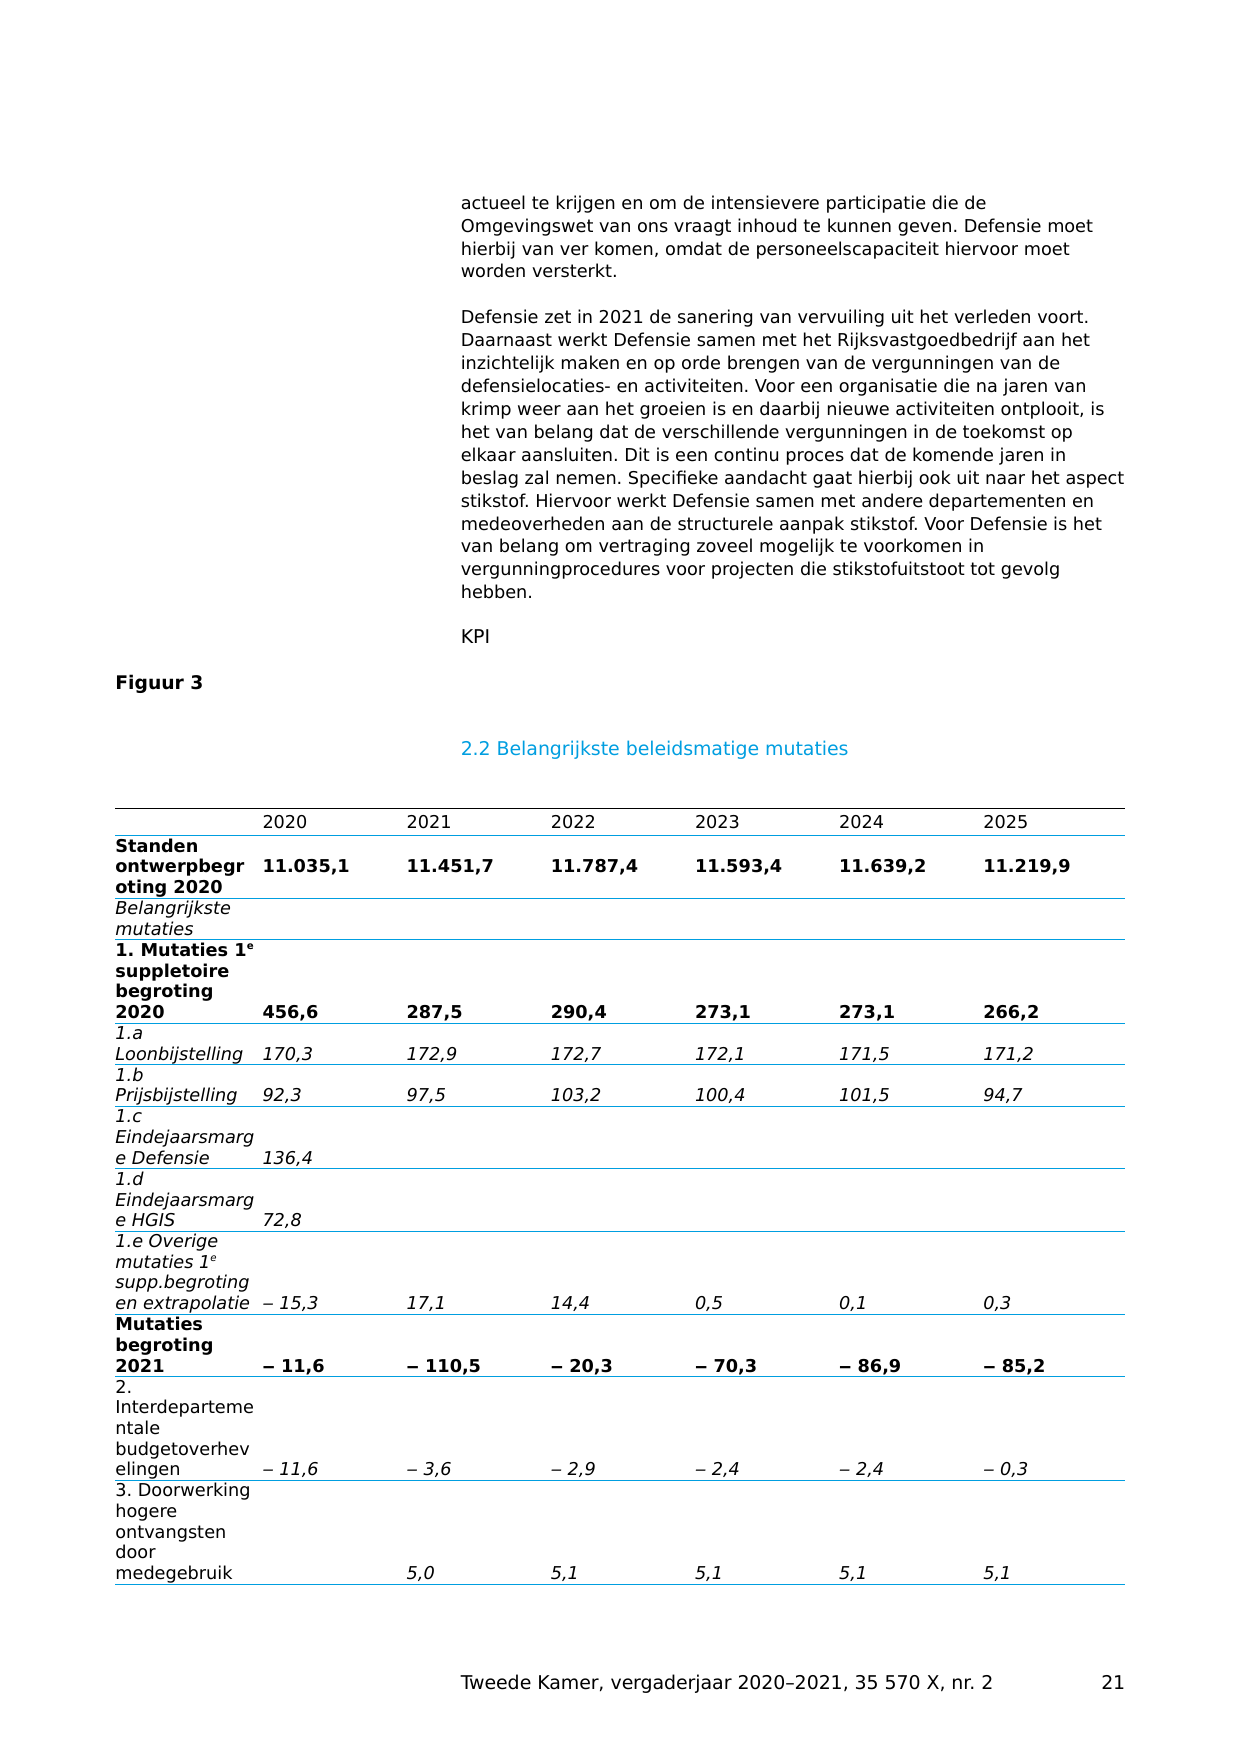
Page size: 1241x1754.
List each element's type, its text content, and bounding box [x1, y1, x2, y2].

table_cell ‒ 85,2 [980, 1315, 1125, 1376]
table_cell 5,0 [404, 1481, 548, 1583]
table_cell 273,1 [692, 940, 836, 1022]
table_cell [259, 1481, 403, 1583]
table_cell Mutaties begroting 2021 [115, 1315, 259, 1376]
table_cell 456,6 [259, 940, 403, 1022]
table_cell [836, 899, 980, 939]
title KPI [461, 626, 1125, 648]
table_cell 5,1 [548, 1481, 692, 1583]
table_cell 172,7 [548, 1024, 692, 1064]
table_cell Belangrijkste mutaties [115, 899, 259, 939]
table_cell 5,1 [692, 1481, 836, 1583]
table_cell 2021 [404, 809, 548, 835]
table_cell 101,5 [836, 1065, 980, 1106]
table_cell [548, 1169, 692, 1231]
table_cell [548, 899, 692, 939]
table_cell Standen ontwerpbegroting 2020 [115, 836, 259, 898]
table_cell [692, 1169, 836, 1231]
table_cell ‒ 2,4 [692, 1377, 836, 1480]
table_cell 11.451,7 [404, 836, 548, 898]
table_cell ‒ 3,6 [404, 1377, 548, 1480]
table_cell [259, 899, 403, 939]
table_cell 287,5 [404, 940, 548, 1022]
table_cell 2. Interdepartementale budgetoverhevelingen [115, 1377, 259, 1480]
table_cell 1.b Prijsbijstelling [115, 1065, 259, 1106]
table_cell ‒ 70,3 [692, 1315, 836, 1376]
table_cell 11.787,4 [548, 836, 692, 898]
table_cell 92,3 [259, 1065, 403, 1106]
table_cell 2024 [836, 809, 980, 835]
table_cell 11.593,4 [692, 836, 836, 898]
table_cell 100,4 [692, 1065, 836, 1106]
text actueel te krijgen en om de intensievere participatie die de Omgevingswet van ons vraagt inhoud te kunnen geven. Defensie moet hierbij van ver komen, omdat de personeelscapaciteit hiervoor moet worden versterkt. [461, 191, 1125, 282]
table_cell 103,2 [548, 1065, 692, 1106]
table_cell 266,2 [980, 940, 1125, 1022]
table_header Tabel 4 Belangrijkste beleidsmatige uitgavenmutaties t.o.v. vorig jaar (bedragen x € 1.000) [115, 783, 1125, 808]
table_cell 72,8 [259, 1169, 403, 1231]
table_cell 5,1 [836, 1481, 980, 1583]
table_cell 2022 [548, 809, 692, 835]
text Defensie zet in 2021 de sanering van vervuiling uit het verleden voort. Daarnaast werkt Defensie samen met het Rijksvastgoedbedrijf aan het inzichtelijk maken en op orde brengen van de vergunningen van de defensielocaties- en activiteiten. Voor een organisatie die na jaren van krimp weer aan het groeien is en daarbij nieuwe activiteiten ontplooit, is het van belang dat de verschillende vergunningen in de toekomst op elkaar aansluiten. Dit is een continu proces dat de komende jaren in beslag zal nemen. Specifieke aandacht gaat hierbij ook uit naar het aspect stikstof. Hiervoor werkt Defensie samen met andere departementen en medeoverheden aan de structurele aanpak stikstof. Voor Defensie is het van belang om vertraging zoveel mogelijk te voorkomen in vergunningprocedures voor projecten die stikstofuitstoot tot gevolg hebben. [461, 305, 1125, 603]
table_cell [980, 899, 1125, 939]
title 2.2 Belangrijkste beleidsmatige mutaties [461, 738, 1125, 759]
table_cell [404, 899, 548, 939]
table_cell 1.a Loonbijstelling [115, 1024, 259, 1064]
table_cell ‒ 20,3 [548, 1315, 692, 1376]
table_cell 11.639,2 [836, 836, 980, 898]
table_cell ‒ 2,4 [836, 1377, 980, 1480]
table_cell 2023 [692, 809, 836, 835]
table_cell [548, 1107, 692, 1168]
table_cell 290,4 [548, 940, 692, 1022]
table_cell 17,1 [404, 1232, 548, 1314]
table_cell 11.035,1 [259, 836, 403, 898]
title Figuur 3 [115, 672, 1125, 694]
table_cell 1.c Eindejaarsmarge Defensie [115, 1107, 259, 1168]
table_cell ‒ 86,9 [836, 1315, 980, 1376]
table_cell 171,5 [836, 1024, 980, 1064]
table_cell 172,1 [692, 1024, 836, 1064]
table_cell [836, 1169, 980, 1231]
table_cell 14,4 [548, 1232, 692, 1314]
table_cell 0,3 [980, 1232, 1125, 1314]
table_cell ‒ 11,6 [259, 1315, 403, 1376]
table_cell ‒ 11,6 [259, 1377, 403, 1480]
table_cell 1.e Overige mutaties 1e supp.begroting en extrapolatie [115, 1232, 259, 1314]
table_cell 136,4 [259, 1107, 403, 1168]
table_cell 172,9 [404, 1024, 548, 1064]
table_cell [692, 899, 836, 939]
table_cell [115, 809, 259, 835]
table_cell [404, 1169, 548, 1231]
table_cell ‒ 0,3 [980, 1377, 1125, 1480]
table_cell 5,1 [980, 1481, 1125, 1583]
table_cell 171,2 [980, 1024, 1125, 1064]
table_cell ‒ 110,5 [404, 1315, 548, 1376]
table_cell 3. Doorwerking hogere ontvangsten door medegebruik [115, 1481, 259, 1583]
table_cell 2025 [980, 809, 1125, 835]
table_cell 11.219,9 [980, 836, 1125, 898]
table_cell [980, 1169, 1125, 1231]
table_cell [836, 1107, 980, 1168]
table_cell 94,7 [980, 1065, 1125, 1106]
table_cell [692, 1107, 836, 1168]
table_cell [980, 1107, 1125, 1168]
table_cell 0,1 [836, 1232, 980, 1314]
table_cell 170,3 [259, 1024, 403, 1064]
table_cell 273,1 [836, 940, 980, 1022]
table_cell 97,5 [404, 1065, 548, 1106]
table_cell 2020 [259, 809, 403, 835]
table_cell [404, 1107, 548, 1168]
table_cell ‒ 2,9 [548, 1377, 692, 1480]
table_cell 0,5 [692, 1232, 836, 1314]
table_cell ‒ 15,3 [259, 1232, 403, 1314]
table_cell 1.d Eindejaarsmarge HGIS [115, 1169, 259, 1231]
table_cell 1. Mutaties 1e suppletoire begroting 2020 [115, 940, 259, 1022]
